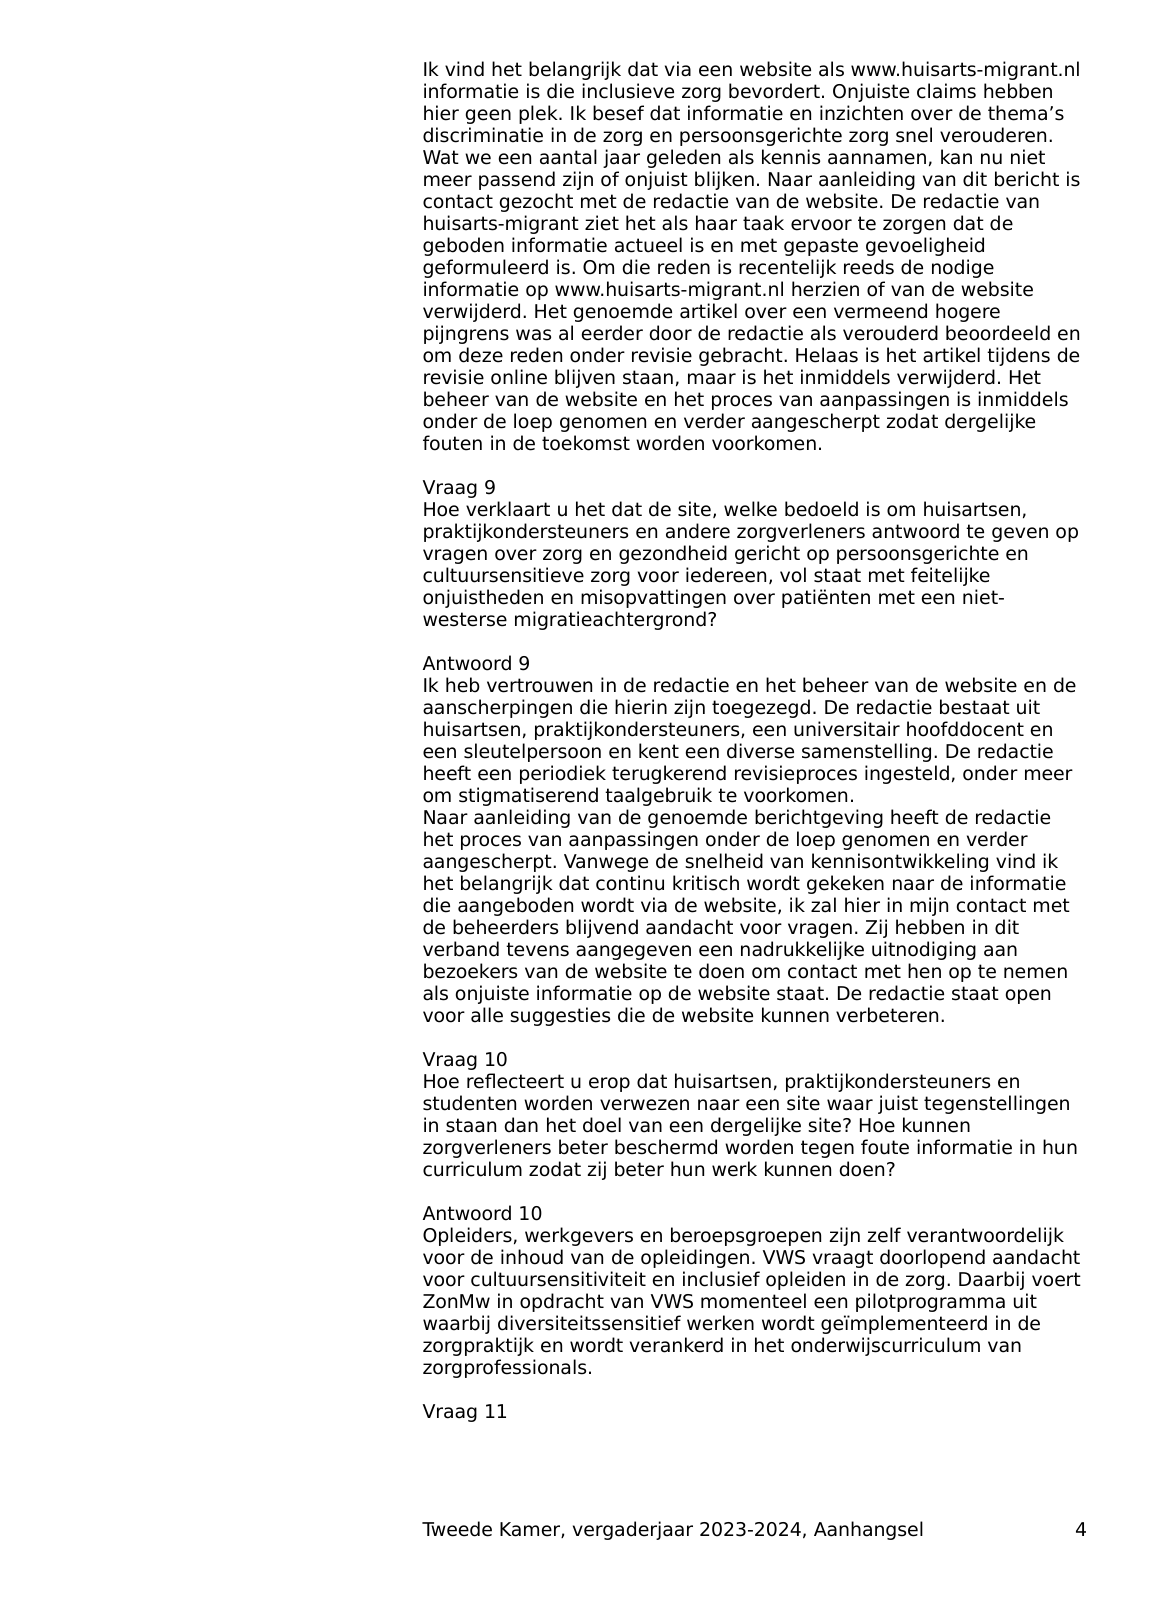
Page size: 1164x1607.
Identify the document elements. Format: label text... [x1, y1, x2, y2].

text Opleiders, werkgevers en beroepsgroepen zijn zelf verantwoordelijk voor de inhoud van de opleidingen. VWS vraagt doorlopend aandacht voor cultuursensitiviteit en inclusief opleiden in de zorg. Daarbij voert ZonMw in opdracht van VWS momenteel een pilotprogramma uit waarbij diversiteitssensitief werken wordt geïmplementeerd in de zorgpraktijk en wordt verankerd in het onderwijscurriculum van zorgprofessionals. [422, 1225, 1087, 1379]
text Hoe reflecteert u erop dat huisartsen, praktijkondersteuners en studenten worden verwezen naar een site waar juist tegenstellingen in staan dan het doel van een dergelijke site? Hoe kunnen zorgverleners beter beschermd worden tegen foute informatie in hun curriculum zodat zij beter hun werk kunnen doen? [422, 1071, 1087, 1181]
text Antwoord 9 [422, 653, 1087, 675]
text Vraag 10 [422, 1049, 1087, 1071]
text Naar aanleiding van de genoemde berichtgeving heeft de redactie het proces van aanpassingen onder de loep genomen en verder aangescherpt. Vanwege de snelheid van kennisontwikkeling vind ik het belangrijk dat continu kritisch wordt gekeken naar de informatie die aangeboden wordt via de website, ik zal hier in mijn contact met de beheerders blijvend aandacht voor vragen. Zij hebben in dit verband tevens aangegeven een nadrukkelijke uitnodiging aan bezoekers van de website te doen om contact met hen op te nemen als onjuiste informatie op de website staat. De redactie staat open voor alle suggesties die de website kunnen verbeteren. [422, 807, 1087, 1027]
text Ik heb vertrouwen in de redactie en het beheer van de website en de aanscherpingen die hierin zijn toegezegd. De redactie bestaat uit huisartsen, praktijkondersteuners, een universitair hoofddocent en een sleutelpersoon en kent een diverse samenstelling. De redactie heeft een periodiek terugkerend revisieproces ingesteld, onder meer om stigmatiserend taalgebruik te voorkomen. [422, 675, 1087, 807]
text Vraag 9 [422, 477, 1087, 499]
text Vraag 11 [422, 1401, 1087, 1423]
text Ik vind het belangrijk dat via een website als www.huisarts-migrant.nl informatie is die inclusieve zorg bevordert. Onjuiste claims hebben hier geen plek. Ik besef dat informatie en inzichten over de thema’s discriminatie in de zorg en persoonsgerichte zorg snel verouderen. Wat we een aantal jaar geleden als kennis aannamen, kan nu niet meer passend zijn of onjuist blijken. Naar aanleiding van dit bericht is contact gezocht met de redactie van de website. De redactie van huisarts-migrant ziet het als haar taak ervoor te zorgen dat de geboden informatie actueel is en met gepaste gevoeligheid geformuleerd is. Om die reden is recentelijk reeds de nodige informatie op www.huisarts-migrant.nl herzien of van de website verwijderd. Het genoemde artikel over een vermeend hogere pijngrens was al eerder door de redactie als verouderd beoordeeld en om deze reden onder revisie gebracht. Helaas is het artikel tijdens de revisie online blijven staan, maar is het inmiddels verwijderd. Het beheer van de website en het proces van aanpassingen is inmiddels onder de loep genomen en verder aangescherpt zodat dergelijke fouten in de toekomst worden voorkomen. [422, 59, 1087, 455]
text Antwoord 10 [422, 1203, 1087, 1225]
text Hoe verklaart u het dat de site, welke bedoeld is om huisartsen, praktijkondersteuners en andere zorgverleners antwoord te geven op vragen over zorg en gezondheid gericht op persoonsgerichte en cultuursensitieve zorg voor iedereen, vol staat met feitelijke onjuistheden en misopvattingen over patiënten met een niet-westerse migratieachtergrond? [422, 499, 1087, 631]
